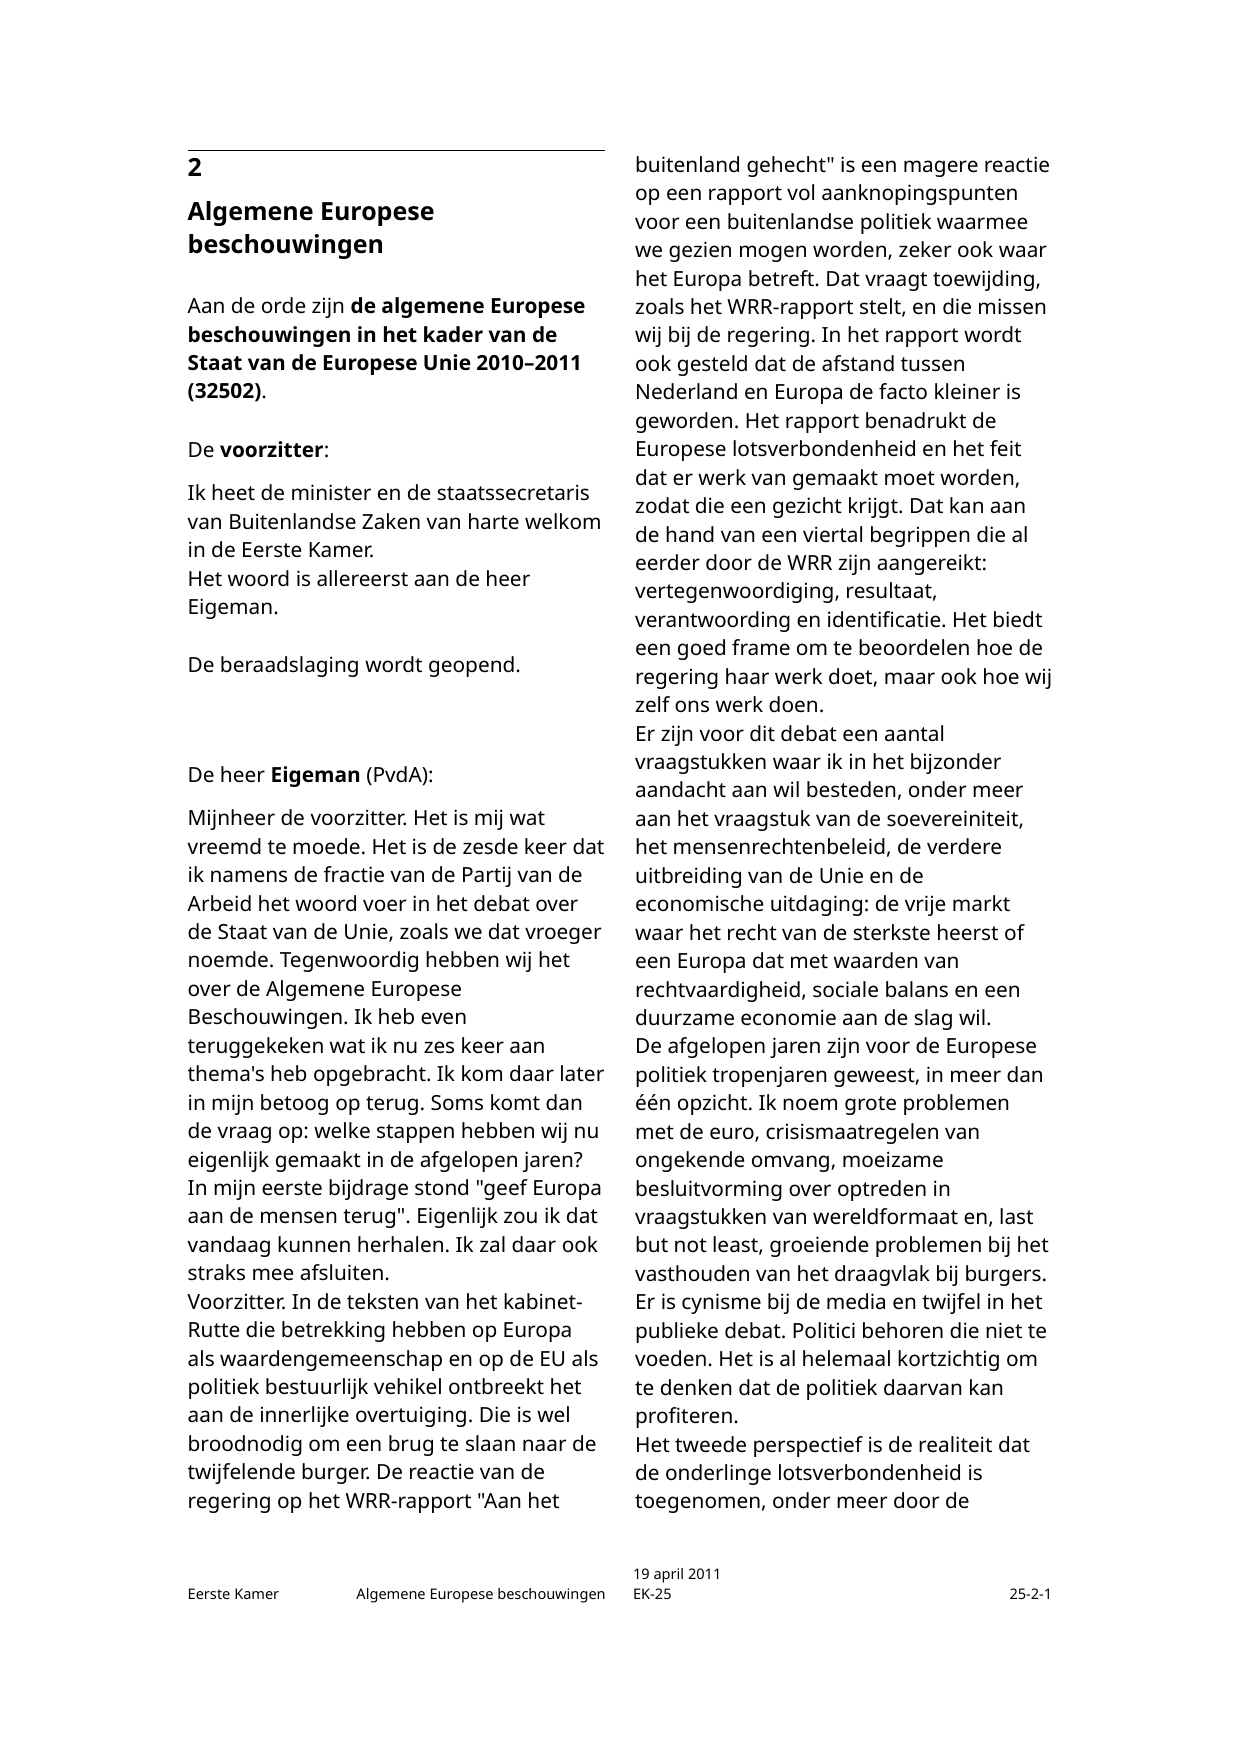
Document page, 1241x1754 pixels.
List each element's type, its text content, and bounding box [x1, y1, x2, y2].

text Aan de orde zijn de algemene Europese beschouwingen in het kader van de Staat van de Europese Unie 2010–2011 (32502). [187, 291, 605, 405]
text De voorzitter: [187, 435, 605, 463]
text De afgelopen jaren zijn voor de Europese politiek tropenjaren geweest, in meer dan één opzicht. Ik noem grote problemen met de euro, crisismaatregelen van ongekende omvang, moeizame besluitvorming over optreden in vraagstukken van wereldformaat en, last but not least, groeiende problemen bij het vasthouden van het draagvlak bij burgers. Er is cynisme bij de media en twijfel in het publieke debat. Politici behoren die niet te voeden. Het is al helemaal kortzichtig om te denken dat de politiek daarvan kan profiteren. [635, 1032, 1053, 1430]
text Voorzitter. In de teksten van het kabinet-Rutte die betrekking hebben op Europa als waardengemeenschap en op de EU als politiek bestuurlijk vehikel ontbreekt het aan de innerlijke overtuiging. Die is wel broodnodig om een brug te slaan naar de twijfelende burger. De reactie van de regering op het WRR-rapport "Aan het [187, 1287, 605, 1514]
text buitenland gehecht" is een magere reactie op een rapport vol aanknopingspunten voor een buitenlandse politiek waarmee we gezien mogen worden, zeker ook waar het Europa betreft. Dat vraagt toewijding, zoals het WRR-rapport stelt, en die missen wij bij de regering. In het rapport wordt ook gesteld dat de afstand tussen Nederland en Europa de facto kleiner is geworden. Het rapport benadrukt de Europese lotsverbondenheid en het feit dat er werk van gemaakt moet worden, zodat die een gezicht krijgt. Dat kan aan de hand van een viertal begrippen die al eerder door de WRR zijn aangereikt: vertegenwoordiging, resultaat, verantwoording en identificatie. Het biedt een goed frame om te beoordelen hoe de regering haar werk doet, maar ook hoe wij zelf ons werk doen. [635, 150, 1053, 719]
text De beraadslaging wordt geopend. [187, 651, 605, 679]
text Het woord is allereerst aan de heer Eigeman. [187, 564, 605, 621]
text Algemene Europese beschouwingen [187, 193, 605, 261]
text  [187, 709, 605, 737]
text Het tweede perspectief is de realiteit dat de onderlinge lotsverbondenheid is toegenomen, onder meer door de [635, 1430, 1053, 1515]
text Mijnheer de voorzitter. Het is mij wat vreemd te moede. Het is de zesde keer dat ik namens de fractie van de Partij van de Arbeid het woord voer in het debat over de Staat van de Unie, zoals we dat vroeger noemde. Tegenwoordig hebben wij het over de Algemene Europese Beschouwingen. Ik heb even teruggekeken wat ik nu zes keer aan thema's heb opgebracht. Ik kom daar later in mijn betoog op terug. Soms komt dan de vraag op: welke stappen hebben wij nu eigenlijk gemaakt in de afgelopen jaren? In mijn eerste bijdrage stond "geef Europa aan de mensen terug". Eigenlijk zou ik dat vandaag kunnen herhalen. Ik zal daar ook straks mee afsluiten. [187, 803, 605, 1287]
text Er zijn voor dit debat een aantal vraagstukken waar ik in het bijzonder aandacht aan wil besteden, onder meer aan het vraagstuk van de soevereiniteit, het mensenrechtenbeleid, de verdere uitbreiding van de Unie en de economische uitdaging: de vrije markt waar het recht van de sterkste heerst of een Europa dat met waarden van rechtvaardigheid, sociale balans en een duurzame economie aan de slag wil. [635, 719, 1053, 1032]
text 2 [187, 151, 605, 184]
text Ik heet de minister en de staatssecretaris van Buitenlandse Zaken van harte welkom in de Eerste Kamer. [187, 478, 605, 564]
text De heer Eigeman (PvdA): [187, 760, 605, 788]
